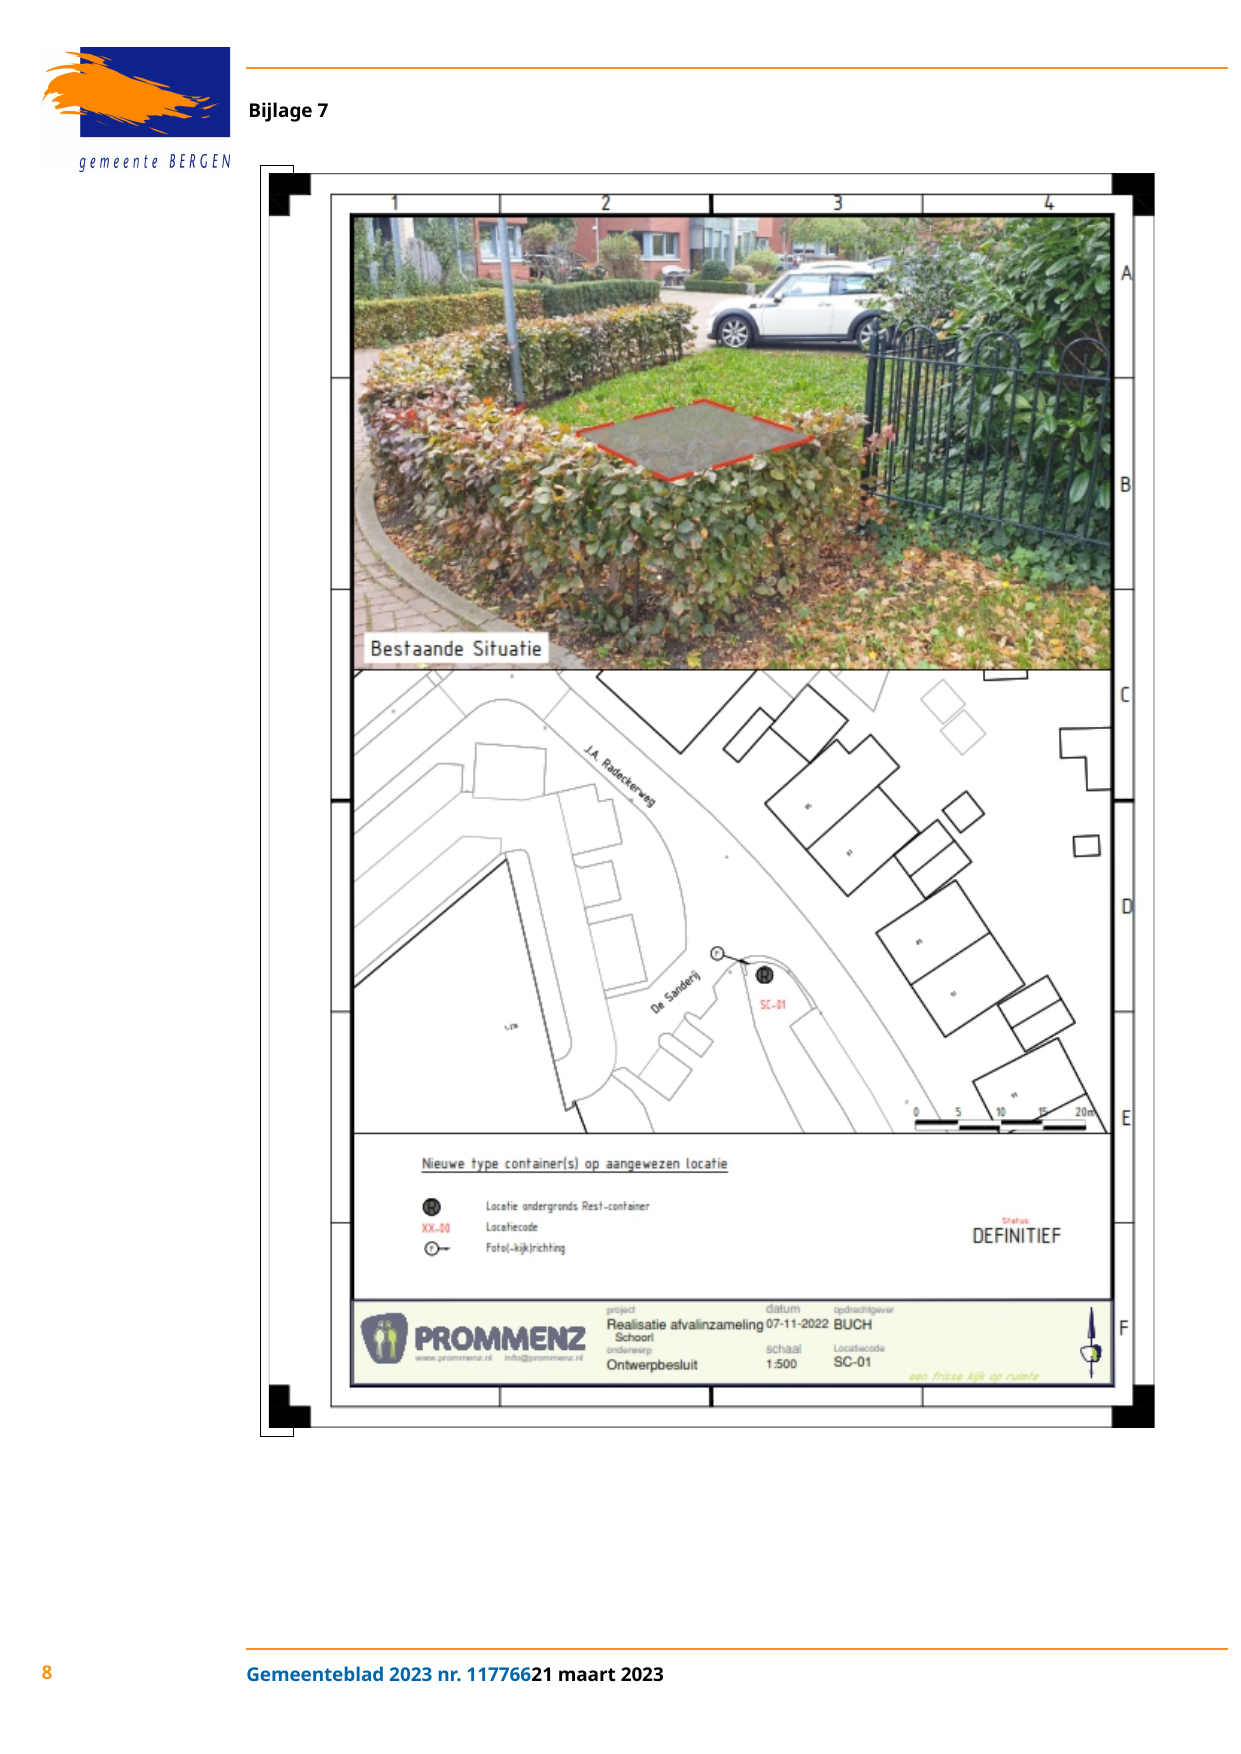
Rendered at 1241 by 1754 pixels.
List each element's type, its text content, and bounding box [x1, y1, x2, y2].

text Bijlage 7 [248, 95, 1152, 123]
picture [268, 173, 1155, 1428]
picture [41, 47, 231, 172]
